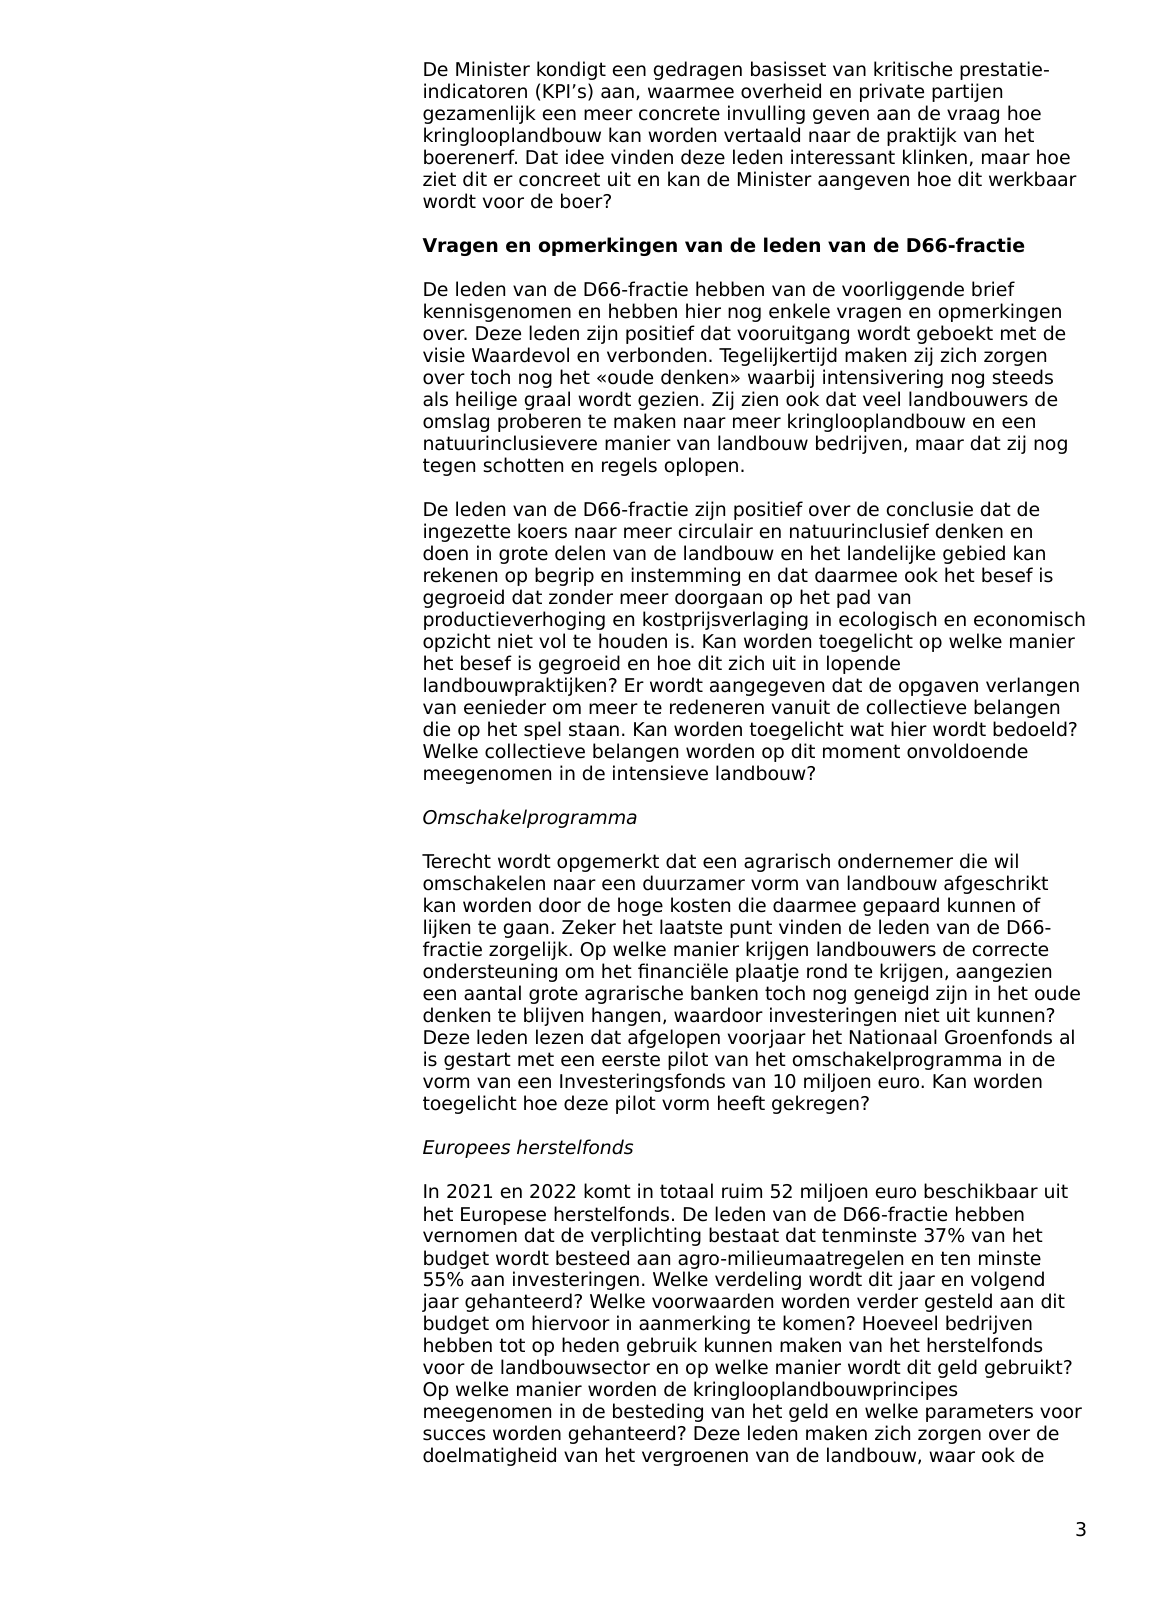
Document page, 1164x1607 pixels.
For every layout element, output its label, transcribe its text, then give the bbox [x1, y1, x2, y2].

text De Minister kondigt een gedragen basisset van kritische prestatie-indicatoren (KPI’s) aan, waarmee overheid en private partijen gezamenlijk een meer concrete invulling geven aan de vraag hoe kringlooplandbouw kan worden vertaald naar de praktijk van het boerenerf. Dat idee vinden deze leden interessant klinken, maar hoe ziet dit er concreet uit en kan de Minister aangeven hoe dit werkbaar wordt voor de boer? [422, 59, 1087, 213]
subtitle Europees herstelfonds [422, 1137, 1087, 1159]
subtitle Omschakelprogramma [422, 807, 1087, 829]
text In 2021 en 2022 komt in totaal ruim 52 miljoen euro beschikbaar uit het Europese herstelfonds. De leden van de D66-fractie hebben vernomen dat de verplichting bestaat dat tenminste 37% van het budget wordt besteed aan agro-milieumaatregelen en ten minste 55% aan investeringen. Welke verdeling wordt dit jaar en volgend jaar gehanteerd? Welke voorwaarden worden verder gesteld aan dit budget om hiervoor in aanmerking te komen? Hoeveel bedrijven hebben tot op heden gebruik kunnen maken van het herstelfonds voor de landbouwsector en op welke manier wordt dit geld gebruikt? Op welke manier worden de kringlooplandbouwprincipes meegenomen in de besteding van het geld en welke parameters voor succes worden gehanteerd? Deze leden maken zich zorgen over de doelmatigheid van het vergroenen van de landbouw, waar ook de [422, 1181, 1087, 1467]
text Terecht wordt opgemerkt dat een agrarisch ondernemer die wil omschakelen naar een duurzamer vorm van landbouw afgeschrikt kan worden door de hoge kosten die daarmee gepaard kunnen of lijken te gaan. Zeker het laatste punt vinden de leden van de D66-fractie zorgelijk. Op welke manier krijgen landbouwers de correcte ondersteuning om het financiële plaatje rond te krijgen, aangezien een aantal grote agrarische banken toch nog geneigd zijn in het oude denken te blijven hangen, waardoor investeringen niet uit kunnen? Deze leden lezen dat afgelopen voorjaar het Nationaal Groenfonds al is gestart met een eerste pilot van het omschakelprogramma in de vorm van een Investeringsfonds van 10 miljoen euro. Kan worden toegelicht hoe deze pilot vorm heeft gekregen? [422, 851, 1087, 1115]
text De leden van de D66-fractie zijn positief over de conclusie dat de ingezette koers naar meer circulair en natuurinclusief denken en doen in grote delen van de landbouw en het landelijke gebied kan rekenen op begrip en instemming en dat daarmee ook het besef is gegroeid dat zonder meer doorgaan op het pad van productieverhoging en kostprijsverlaging in ecologisch en economisch opzicht niet vol te houden is. Kan worden toegelicht op welke manier het besef is gegroeid en hoe dit zich uit in lopende landbouwpraktijken? Er wordt aangegeven dat de opgaven verlangen van eenieder om meer te redeneren vanuit de collectieve belangen die op het spel staan. Kan worden toegelicht wat hier wordt bedoeld? Welke collectieve belangen worden op dit moment onvoldoende meegenomen in de intensieve landbouw? [422, 499, 1087, 785]
subtitle Vragen en opmerkingen van de leden van de D66-fractie [422, 235, 1087, 257]
text De leden van de D66-fractie hebben van de voorliggende brief kennisgenomen en hebben hier nog enkele vragen en opmerkingen over. Deze leden zijn positief dat vooruitgang wordt geboekt met de visie Waardevol en verbonden. Tegelijkertijd maken zij zich zorgen over toch nog het «oude denken» waarbij intensivering nog steeds als heilige graal wordt gezien. Zij zien ook dat veel landbouwers de omslag proberen te maken naar meer kringlooplandbouw en een natuurinclusievere manier van landbouw bedrijven, maar dat zij nog tegen schotten en regels oplopen. [422, 279, 1087, 477]
